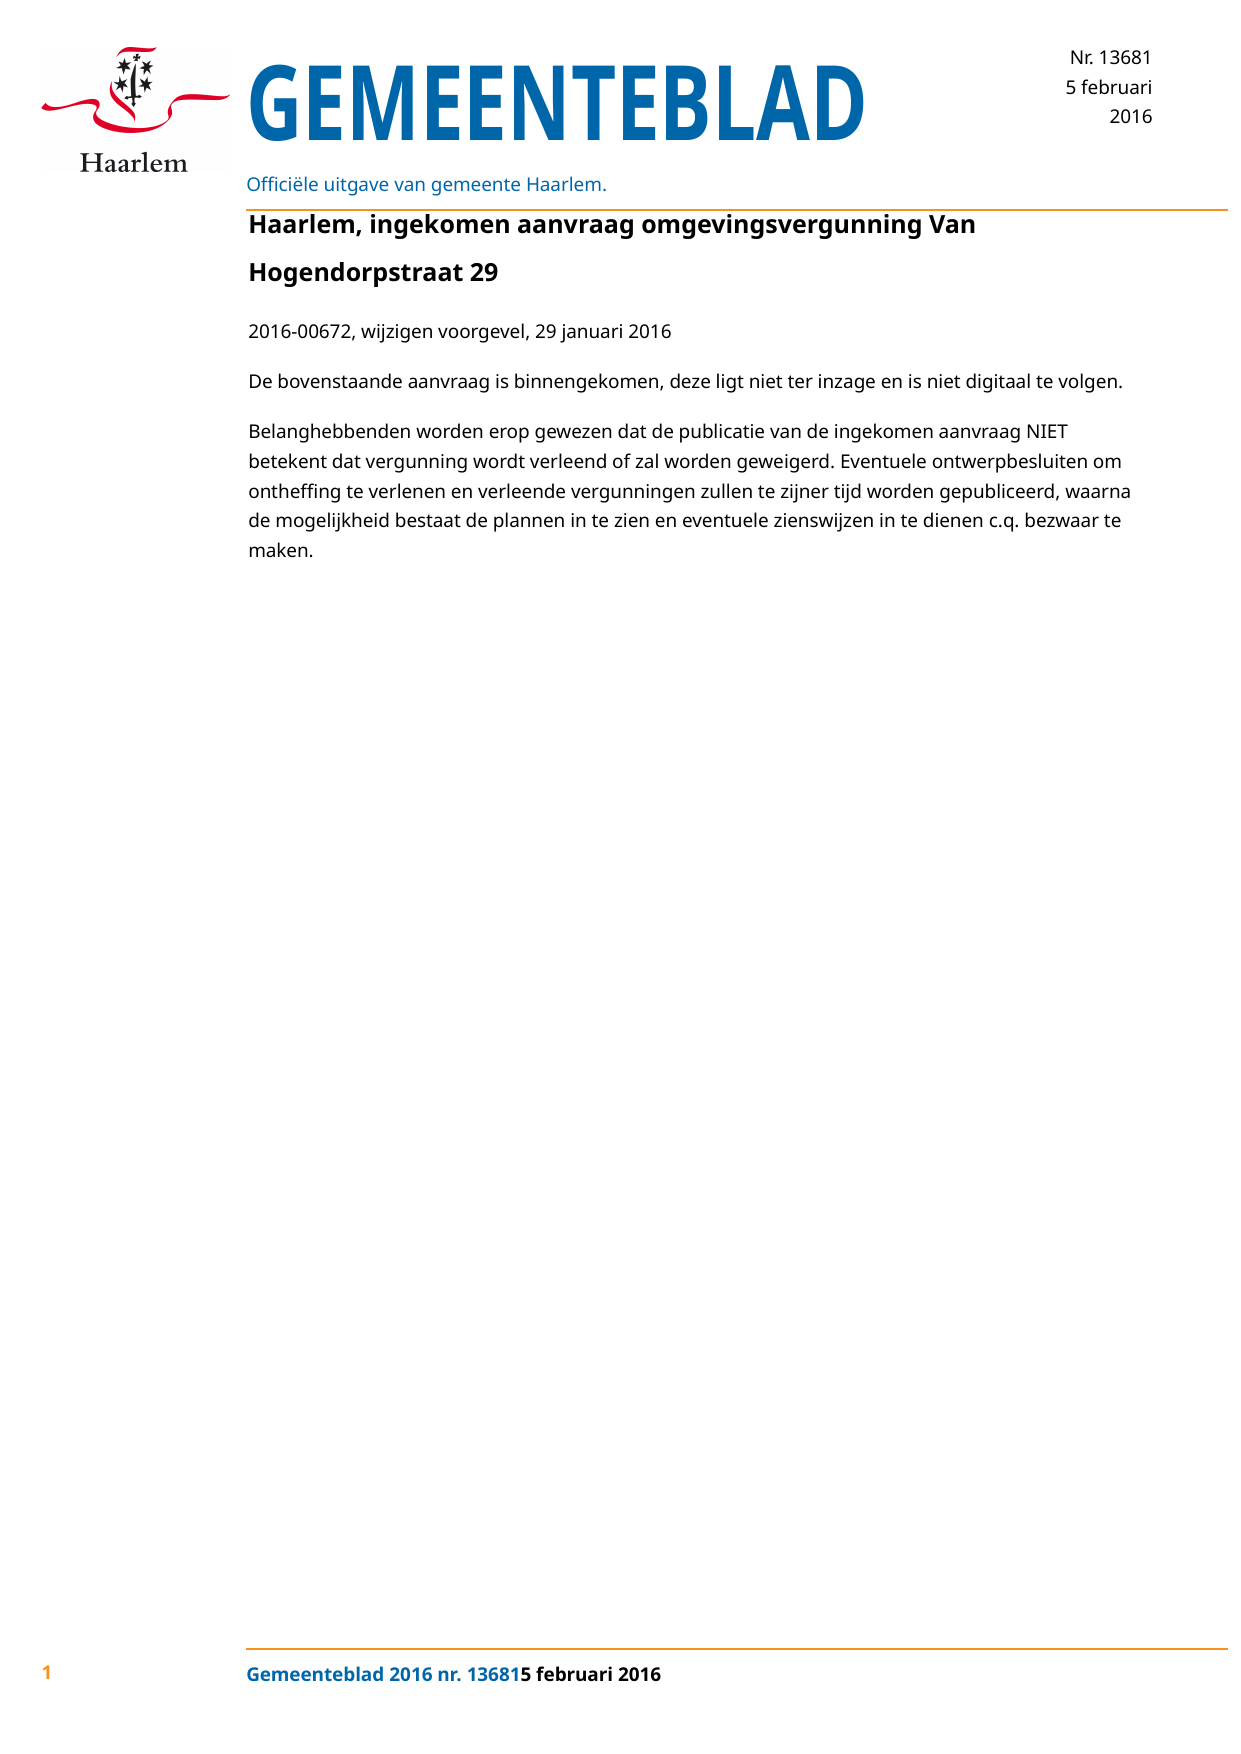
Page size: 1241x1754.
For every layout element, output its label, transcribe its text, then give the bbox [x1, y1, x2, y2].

text Belanghebbenden worden erop gewezen dat de publicatie van de ingekomen aanvraag NIET betekent dat vergunning wordt verleend of zal worden geweigerd. Eventuele ontwerpbesluiten om ontheffing te verlenen en verleende vergunningen zullen te zijner tijd worden gepubliceerd, waarna de mogelijkheid bestaat de plannen in te zien en eventuele zienswijzen in te dienen c.q. bezwaar te maken. [248, 419, 1152, 563]
text 2016-00672, wijzigen voorgevel, 29 januari 2016 [248, 318, 1152, 344]
text De bovenstaande aanvraag is binnengekomen, deze ligt niet ter inzage en is niet digitaal te volgen. [248, 368, 1152, 394]
text Haarlem, ingekomen aanvraag omgevingsvergunning Van Hogendorpstraat 29 [248, 211, 1152, 288]
picture [41, 47, 231, 172]
